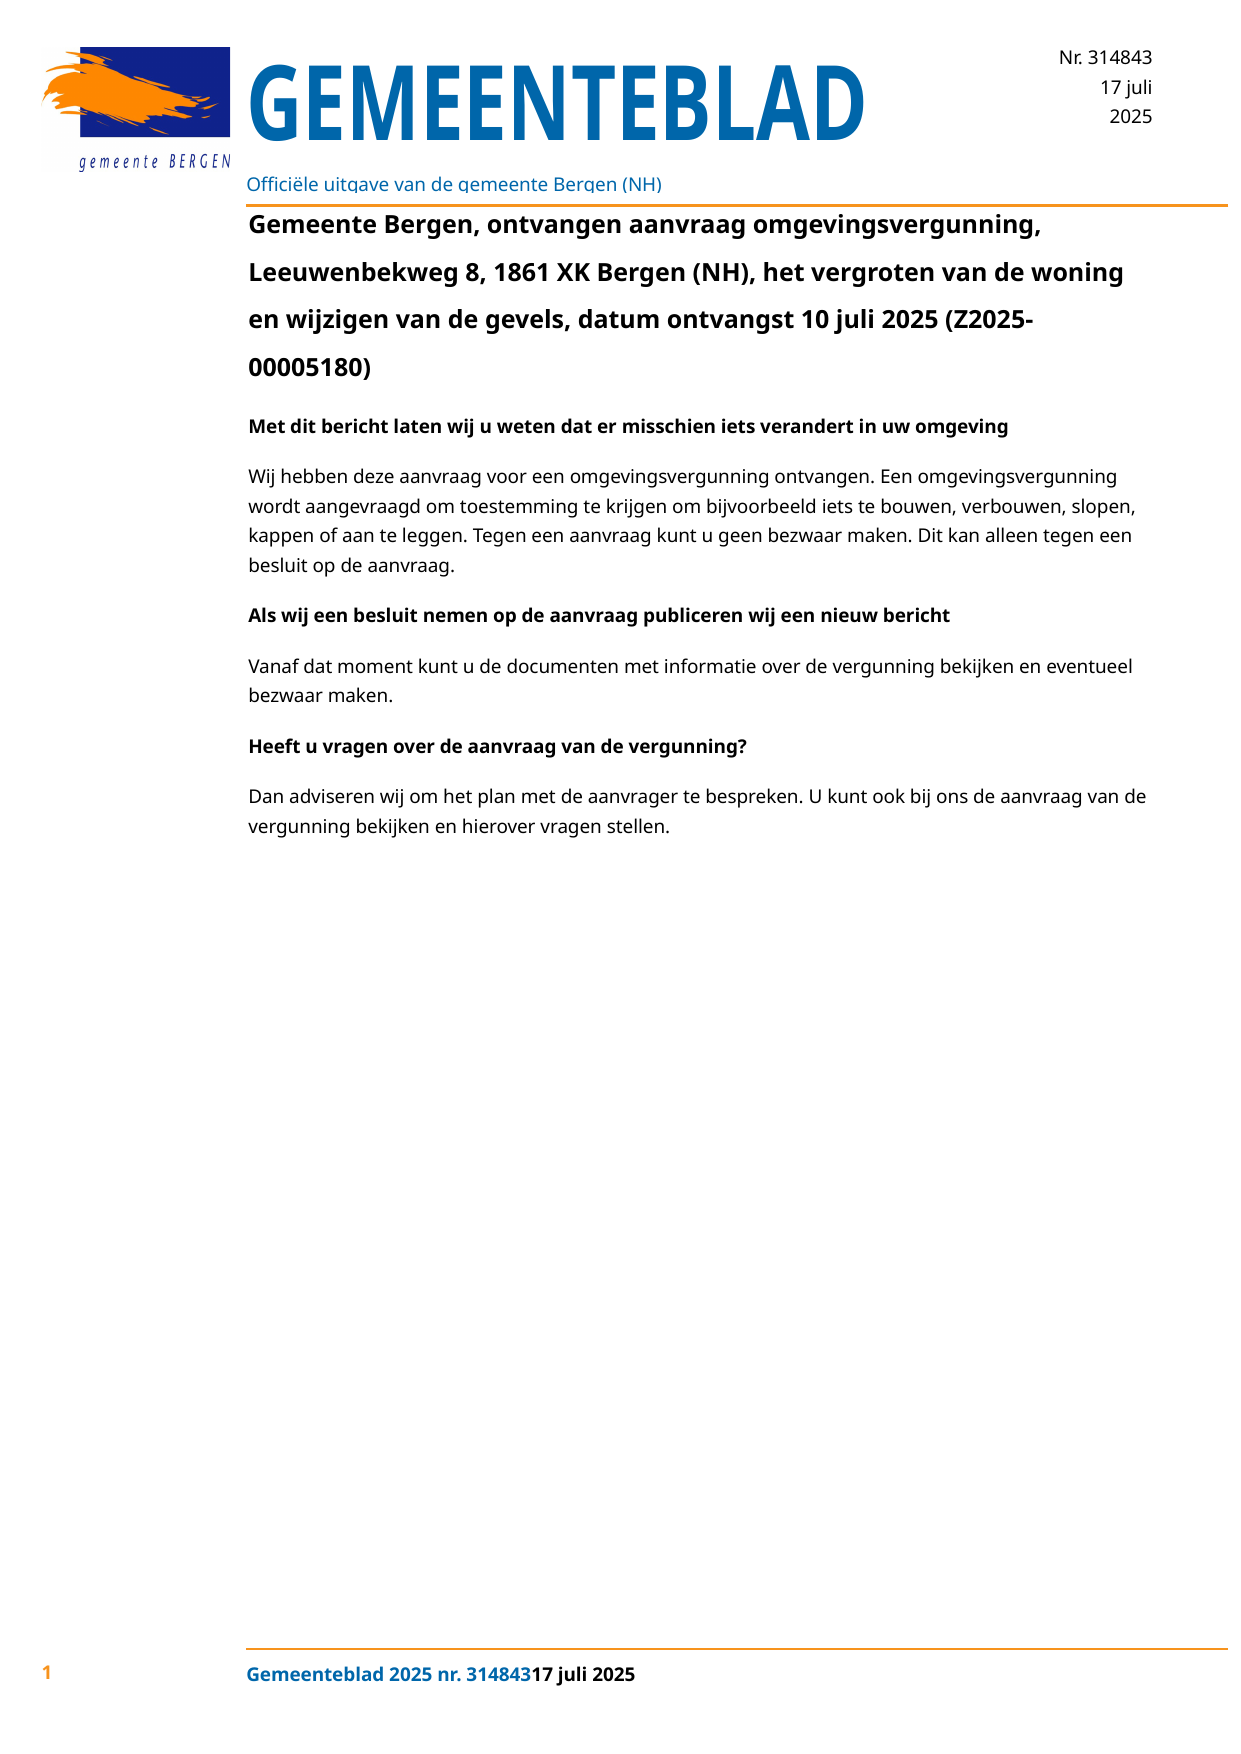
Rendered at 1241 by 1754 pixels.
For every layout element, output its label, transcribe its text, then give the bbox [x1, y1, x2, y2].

text Als wij een besluit nemen op de aanvraag publiceren wij een nieuw bericht [248, 603, 1152, 628]
picture [41, 47, 231, 172]
text Heeft u vragen over de aanvraag van de vergunning? [248, 733, 1152, 759]
text Met dit bericht laten wij u weten dat er misschien iets verandert in uw omgeving [248, 413, 1152, 439]
text Vanaf dat moment kunt u de documenten met informatie over de vergunning bekijken en eventueel bezwaar maken. [248, 653, 1152, 708]
text Gemeente Bergen, ontvangen aanvraag omgevingsvergunning, Leeuwenbekweg 8, 1861 XK Bergen (NH), het vergroten van de woning en wijzigen van de gevels, datum ontvangst 10 juli 2025 (Z2025-00005180) [248, 207, 1152, 384]
text Wij hebben deze aanvraag voor een omgevingsvergunning ontvangen. Een omgevingsvergunning wordt aangevraagd om toestemming te krijgen om bijvoorbeeld iets te bouwen, verbouwen, slopen, kappen of aan te leggen. Tegen een aanvraag kunt u geen bezwaar maken. Dit kan alleen tegen een besluit op de aanvraag. [248, 463, 1152, 578]
text Dan adviseren wij om het plan met de aanvrager te bespreken. U kunt ook bij ons de aanvraag van de vergunning bekijken en hierover vragen stellen. [248, 783, 1152, 839]
